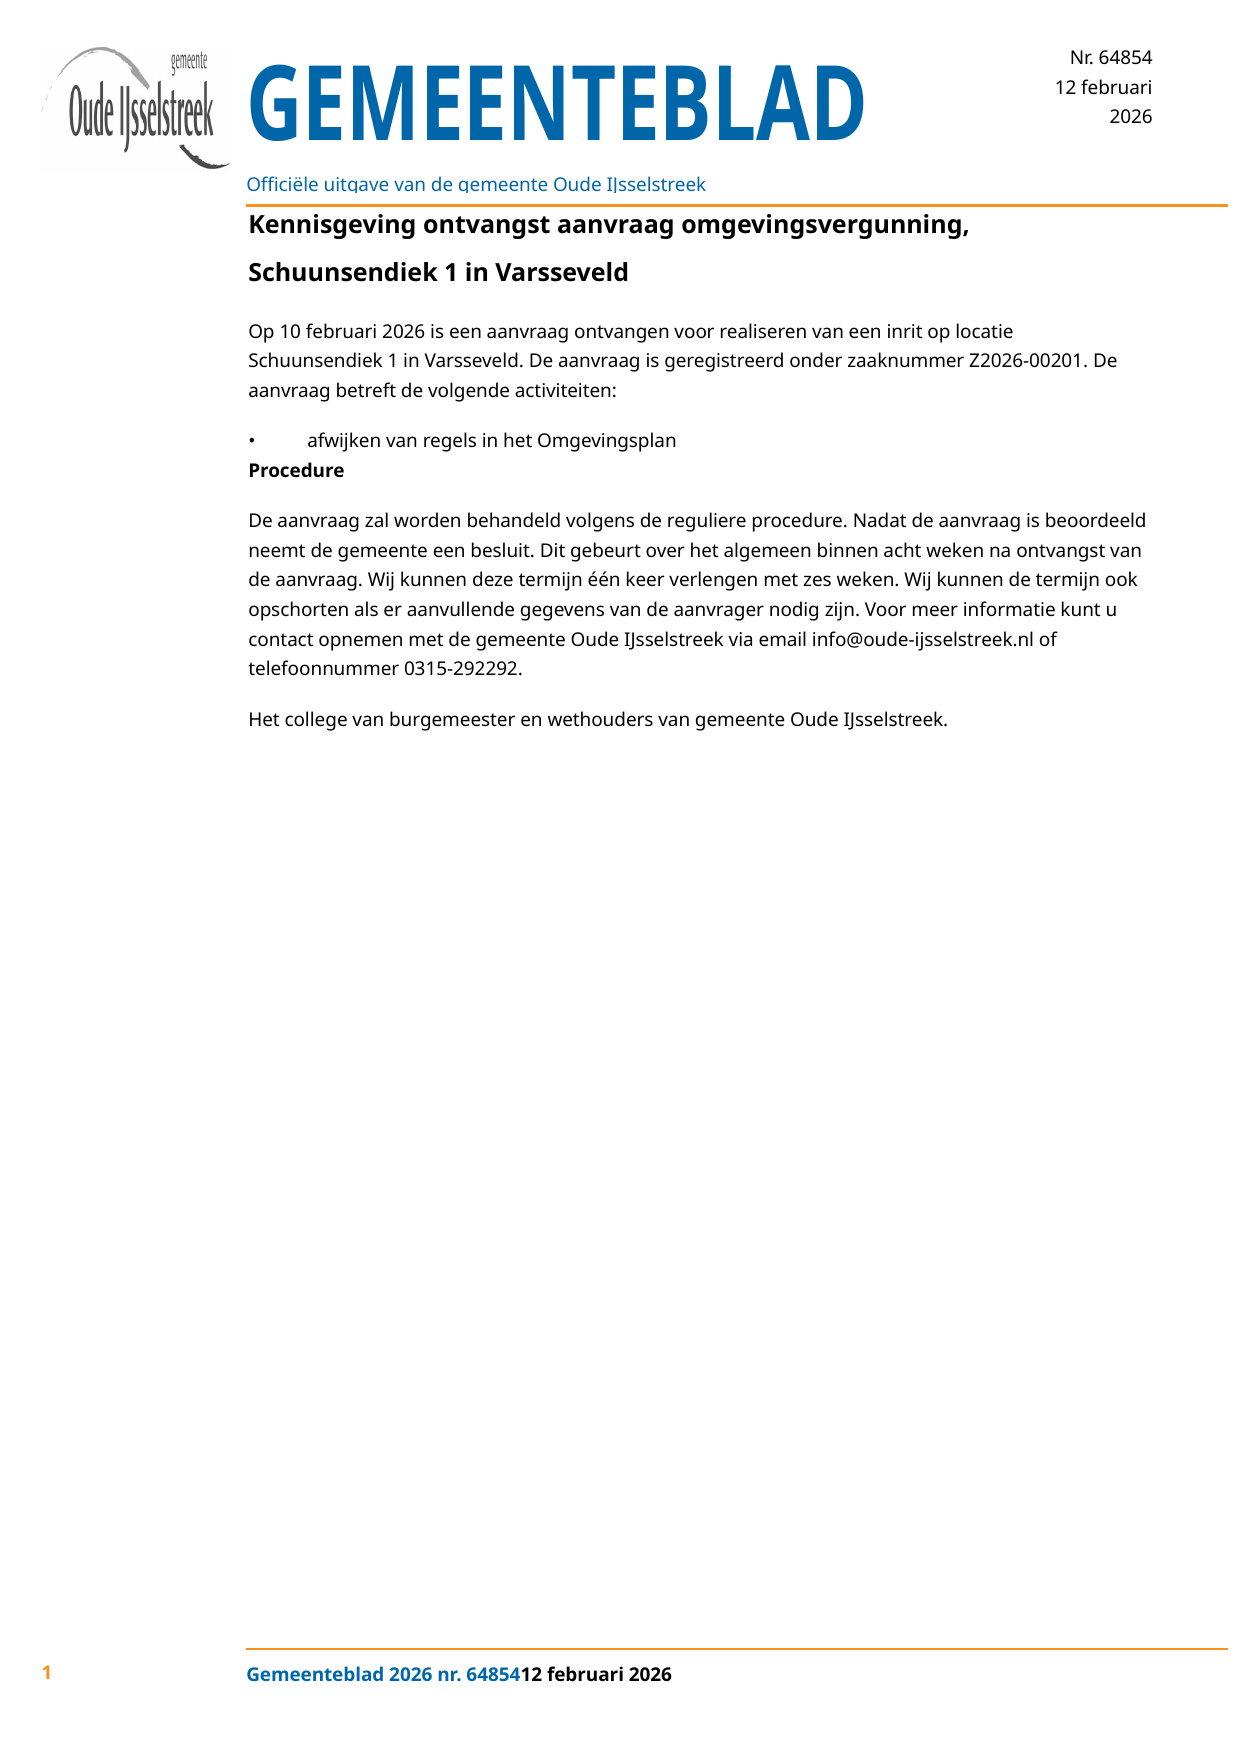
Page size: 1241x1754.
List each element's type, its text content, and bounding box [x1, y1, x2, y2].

text Het college van burgemeester en wethouders van gemeente Oude IJsselstreek. [248, 706, 1152, 732]
list afwijken van regels in het Omgevingsplan [248, 427, 1152, 453]
picture [41, 47, 231, 172]
text Kennisgeving ontvangst aanvraag omgevingsvergunning, Schuunsendiek 1 in Varsseveld [248, 207, 1152, 288]
text De aanvraag zal worden behandeld volgens de reguliere procedure. Nadat de aanvraag is beoordeeld neemt de gemeente een besluit. Dit gebeurt over het algemeen binnen acht weken na ontvangst van de aanvraag. Wij kunnen deze termijn één keer verlengen met zes weken. Wij kunnen de termijn ook opschorten als er aanvullende gegevens van de aanvrager nodig zijn. Voor meer informatie kunt u contact opnemen met de gemeente Oude IJsselstreek via email info@oude-ijsselstreek.nl of telefoonnummer 0315-292292. [248, 507, 1152, 681]
text Procedure [248, 457, 1152, 483]
text Op 10 februari 2026 is een aanvraag ontvangen voor realiseren van een inrit op locatie Schuunsendiek 1 in Varsseveld. De aanvraag is geregistreerd onder zaaknummer Z2026-00201. De aanvraag betreft de volgende activiteiten: [248, 318, 1152, 403]
